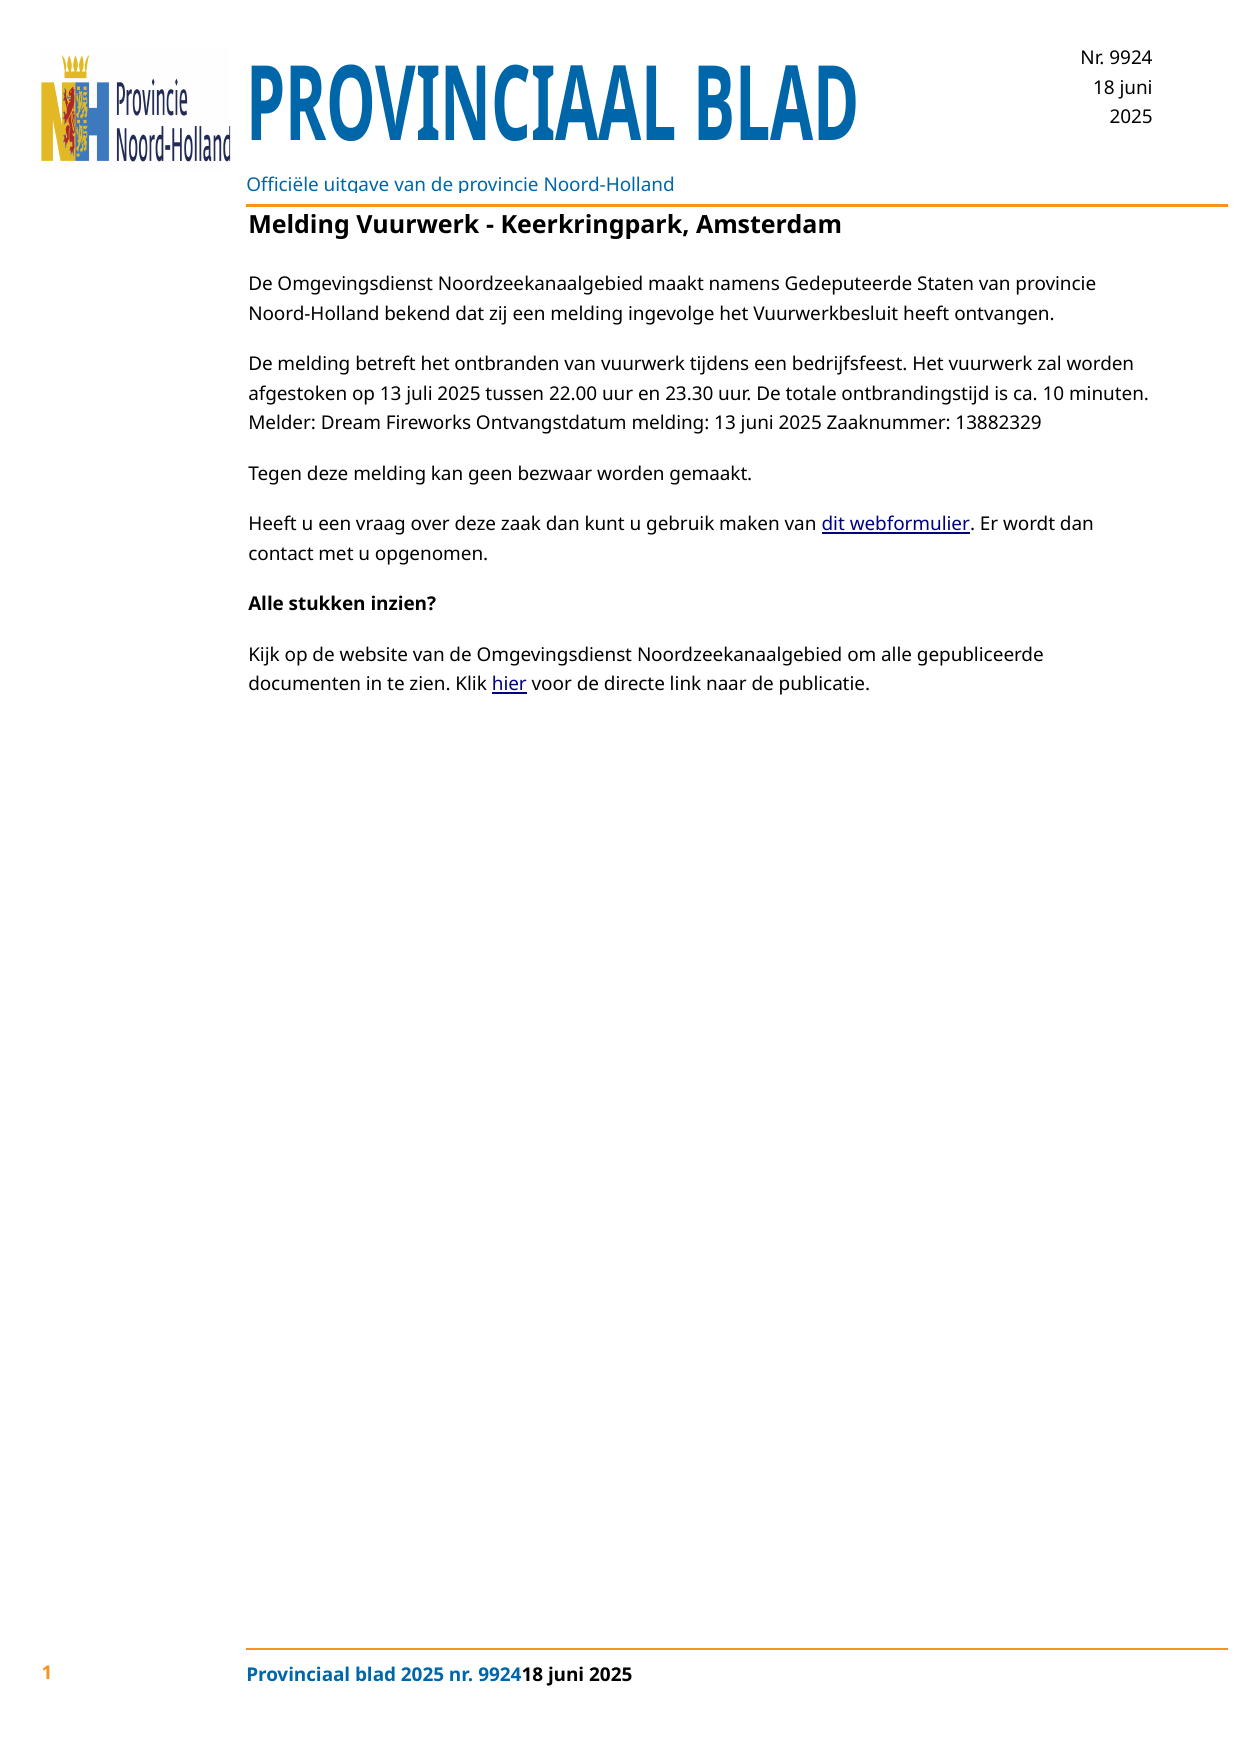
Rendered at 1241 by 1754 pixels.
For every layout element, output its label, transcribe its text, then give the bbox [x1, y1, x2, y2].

text Tegen deze melding kan geen bezwaar worden gemaakt. [248, 460, 1152, 486]
text Alle stukken inzien? [248, 590, 1152, 616]
text De melding betreft het ontbranden van vuurwerk tijdens een bedrijfsfeest. Het vuurwerk zal worden afgestoken op 13 juli 2025 tussen 22.00 uur en 23.30 uur. De totale ontbrandingstijd is ca. 10 minuten. Melder: Dream Fireworks Ontvangstdatum melding: 13 juni 2025 Zaaknummer: 13882329 [248, 350, 1152, 435]
text Kijk op de website van de Omgevingsdienst Noordzeekanaalgebied om alle gepubliceerde documenten in te zien. Klik hier voor de directe link naar de publicatie. [248, 641, 1152, 696]
text Melding Vuurwerk - Keerkringpark, Amsterdam [248, 207, 1152, 241]
text Heeft u een vraag over deze zaak dan kunt u gebruik maken van dit webformulier. Er wordt dan contact met u opgenomen. [248, 510, 1152, 566]
picture [41, 47, 231, 172]
text De Omgevingsdienst Noordzeekanaalgebied maakt namens Gedeputeerde Staten van provincie Noord-Holland bekend dat zij een melding ingevolge het Vuurwerkbesluit heeft ontvangen. [248, 270, 1152, 326]
